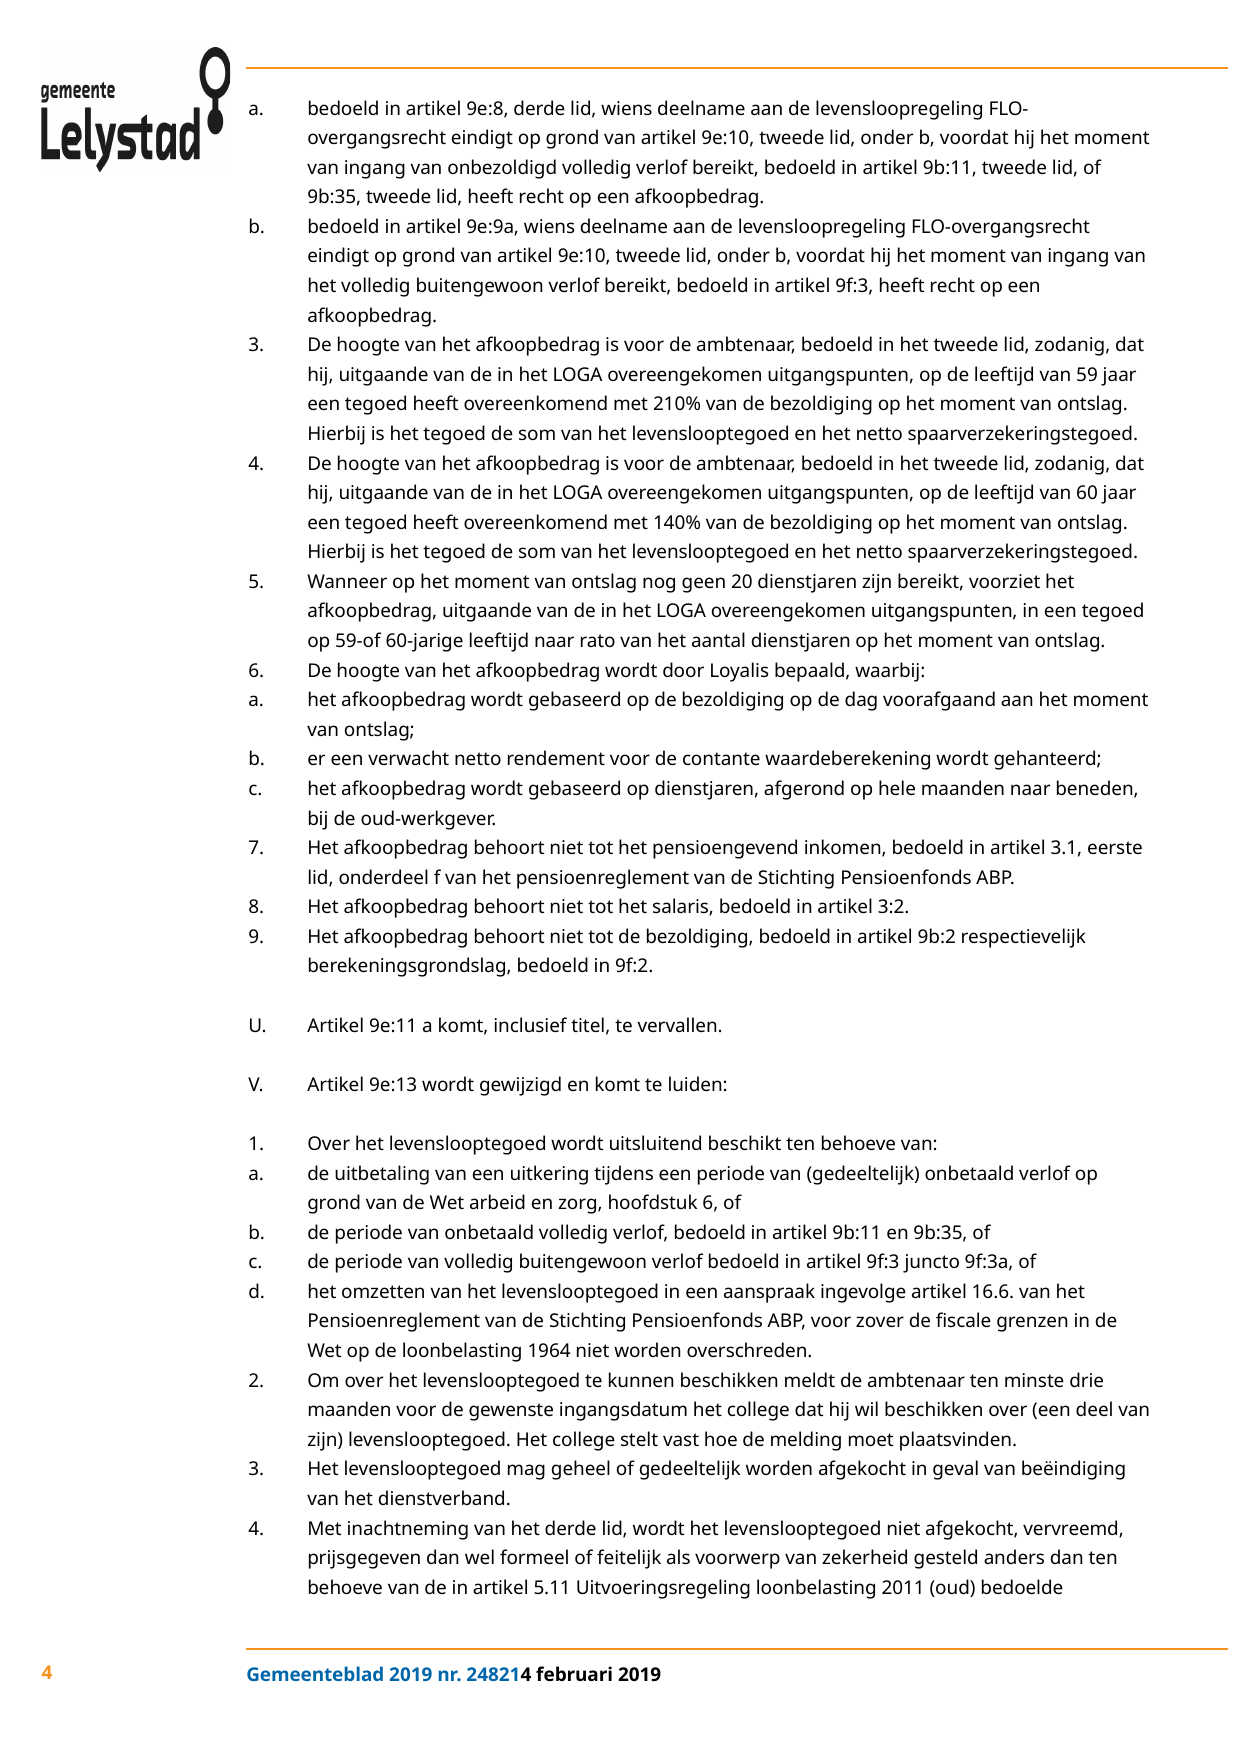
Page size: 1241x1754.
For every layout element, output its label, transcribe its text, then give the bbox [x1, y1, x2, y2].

list Wanneer op het moment van ontslag nog geen 20 dienstjaren zijn bereikt, voorziet het afkoopbedrag, uitgaande van de in het LOGA overeengekomen uitgangspunten, in een tegoed op 59-of 60-jarige leeftijd naar rato van het aantal dienstjaren op het moment van ontslag. [248, 568, 1152, 653]
list Artikel 9e:13 wordt gewijzigd en komt te luiden: [248, 1071, 1152, 1097]
list Artikel 9e:11 a komt, inclusief titel, te vervallen. [248, 1012, 1152, 1038]
list Om over het levenslooptegoed te kunnen beschikken meldt de ambtenaar ten minste drie maanden voor de gewenste ingangsdatum het college dat hij wil beschikken over (een deel van zijn) levenslooptegoed. Het college stelt vast hoe de melding moet plaatsvinden. [248, 1367, 1152, 1452]
list bedoeld in artikel 9e:9a, wiens deelname aan de levensloopregeling FLO-overgangsrecht eindigt op grond van artikel 9e:10, tweede lid, onder b, voordat hij het moment van ingang van het volledig buitengewoon verlof bereikt, bedoeld in artikel 9f:3, heeft recht op een afkoopbedrag. [248, 213, 1152, 328]
list De hoogte van het afkoopbedrag wordt door Loyalis bepaald, waarbij: [248, 657, 1152, 683]
list Met inachtneming van het derde lid, wordt het levenslooptegoed niet afgekocht, vervreemd, prijsgegeven dan wel formeel of feitelijk als voorwerp van zekerheid gesteld anders dan ten behoeve van de in artikel 5.11 Uitvoeringsregeling loonbelasting 2011 (oud) bedoelde [248, 1515, 1152, 1600]
list De hoogte van het afkoopbedrag is voor de ambtenaar, bedoeld in het tweede lid, zodanig, dat hij, uitgaande van de in het LOGA overeengekomen uitgangspunten, op de leeftijd van 59 jaar een tegoed heeft overeenkomend met 210% van de bezoldiging op het moment van ontslag. Hierbij is het tegoed de som van het levenslooptegoed en het netto spaarverzekeringstegoed. [248, 331, 1152, 446]
list de periode van volledig buitengewoon verlof bedoeld in artikel 9f:3 juncto 9f:3a, of [248, 1248, 1152, 1274]
list het afkoopbedrag wordt gebaseerd op dienstjaren, afgerond op hele maanden naar beneden, bij de oud-werkgever. [248, 775, 1152, 831]
picture [41, 47, 231, 172]
list het afkoopbedrag wordt gebaseerd op de bezoldiging op de dag voorafgaand aan het moment van ontslag; [248, 686, 1152, 742]
list de uitbetaling van een uitkering tijdens een periode van (gedeeltelijk) onbetaald verlof op grond van de Wet arbeid en zorg, hoofdstuk 6, of [248, 1160, 1152, 1215]
list Het afkoopbedrag behoort niet tot het salaris, bedoeld in artikel 3:2. [248, 893, 1152, 919]
list Het levenslooptegoed mag geheel of gedeeltelijk worden afgekocht in geval van beëindiging van het dienstverband. [248, 1456, 1152, 1511]
list Over het levenslooptegoed wordt uitsluitend beschikt ten behoeve van: [248, 1130, 1152, 1156]
list Het afkoopbedrag behoort niet tot het pensioengevend inkomen, bedoeld in artikel 3.1, eerste lid, onderdeel f van het pensioenreglement van de Stichting Pensioenfonds ABP. [248, 834, 1152, 890]
list er een verwacht netto rendement voor de contante waardeberekening wordt gehanteerd; [248, 746, 1152, 771]
list De hoogte van het afkoopbedrag is voor de ambtenaar, bedoeld in het tweede lid, zodanig, dat hij, uitgaande van de in het LOGA overeengekomen uitgangspunten, op de leeftijd van 60 jaar een tegoed heeft overeenkomend met 140% van de bezoldiging op het moment van ontslag. Hierbij is het tegoed de som van het levenslooptegoed en het netto spaarverzekeringstegoed. [248, 450, 1152, 564]
list het omzetten van het levenslooptegoed in een aanspraak ingevolge artikel 16.6. van het Pensioenreglement van de Stichting Pensioenfonds ABP, voor zover de fiscale grenzen in de Wet op de loonbelasting 1964 niet worden overschreden. [248, 1278, 1152, 1363]
list bedoeld in artikel 9e:8, derde lid, wiens deelname aan de levensloopregeling FLO-overgangsrecht eindigt op grond van artikel 9e:10, tweede lid, onder b, voordat hij het moment van ingang van onbezoldigd volledig verlof bereikt, bedoeld in artikel 9b:11, tweede lid, of 9b:35, tweede lid, heeft recht op een afkoopbedrag. [248, 95, 1152, 209]
list de periode van onbetaald volledig verlof, bedoeld in artikel 9b:11 en 9b:35, of [248, 1219, 1152, 1245]
list Het afkoopbedrag behoort niet tot de bezoldiging, bedoeld in artikel 9b:2 respectievelijk berekeningsgrondslag, bedoeld in 9f:2. [248, 923, 1152, 978]
